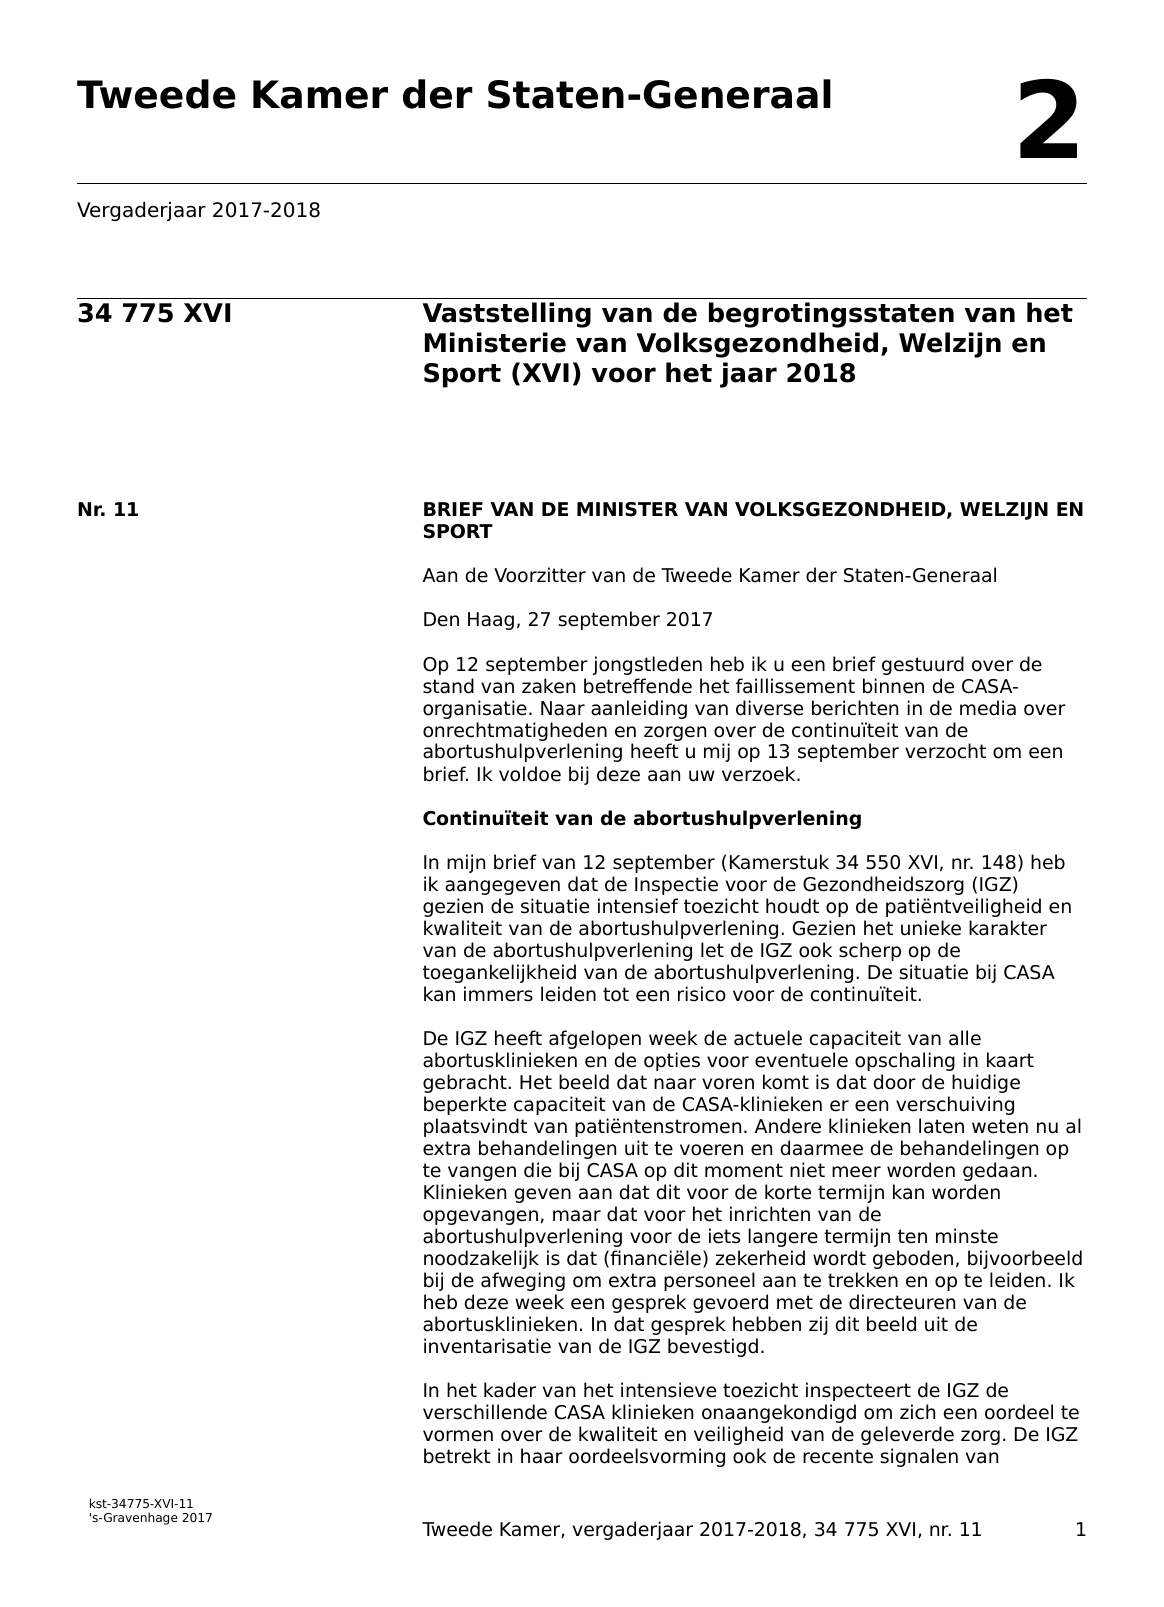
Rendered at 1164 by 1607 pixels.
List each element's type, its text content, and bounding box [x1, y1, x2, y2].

subtitle Nr. 11 BRIEF VAN DE MINISTER VAN VOLKSGEZONDHEID, WELZIJN EN SPORT [77, 499, 1087, 543]
table_cell Vergaderjaar 2017-2018 [77, 184, 1087, 298]
text Op 12 september jongstleden heb ik u een brief gestuurd over de stand van zaken betreffende het faillissement binnen de CASA-organisatie. Naar aanleiding van diverse berichten in de media over onrechtmatigheden en zorgen over de continuïteit van de abortushulpverlening heeft u mij op 13 september verzocht om een brief. Ik voldoe bij deze aan uw verzoek. [422, 653, 1087, 785]
text In het kader van het intensieve toezicht inspecteert de IGZ de verschillende CASA klinieken onaangekondigd om zich een oordeel te vormen over de kwaliteit en veiligheid van de geleverde zorg. De IGZ betrekt in haar oordeelsvorming ook de recente signalen van [422, 1380, 1087, 1468]
subtitle Continuïteit van de abortushulpverlening [422, 808, 1087, 829]
subtitle 34 775 XVI Vaststelling van de begrotingsstaten van het Ministerie van Volksgezondheid, Welzijn en Sport (XVI) voor het jaar 2018 [77, 299, 1087, 388]
table_header 2 [886, 59, 1087, 183]
text Den Haag, 27 september 2017 [422, 609, 1087, 631]
text 's-Gravenhage 2017 [88, 1511, 323, 1525]
text In mijn brief van 12 september (Kamerstuk 34 550 XVI, nr. 148) heb ik aangegeven dat de Inspectie voor de Gezondheidszorg (IGZ) gezien de situatie intensief toezicht houdt op de patiëntveiligheid en kwaliteit van de abortushulpverlening. Gezien het unieke karakter van de abortushulpverlening let de IGZ ook scherp op de toegankelijkheid van de abortushulpverlening. De situatie bij CASA kan immers leiden tot een risico voor de continuïteit. [422, 852, 1087, 1006]
text kst-34775-XVI-11 [88, 1497, 323, 1511]
text De IGZ heeft afgelopen week de actuele capaciteit van alle abortusklinieken en de opties voor eventuele opschaling in kaart gebracht. Het beeld dat naar voren komt is dat door de huidige beperkte capaciteit van de CASA-klinieken er een verschuiving plaatsvindt van patiëntenstromen. Andere klinieken laten weten nu al extra behandelingen uit te voeren en daarmee de behandelingen op te vangen die bij CASA op dit moment niet meer worden gedaan. Klinieken geven aan dat dit voor de korte termijn kan worden opgevangen, maar dat voor het inrichten van de abortushulpverlening voor de iets langere termijn ten minste noodzakelijk is dat (financiële) zekerheid wordt geboden, bijvoorbeeld bij de afweging om extra personeel aan te trekken en op te leiden. Ik heb deze week een gesprek gevoerd met de directeuren van de abortusklinieken. In dat gesprek hebben zij dit beeld uit de inventarisatie van de IGZ bevestigd. [422, 1028, 1087, 1357]
table_header Tweede Kamer der Staten-Generaal [77, 59, 886, 183]
text Aan de Voorzitter van de Tweede Kamer der Staten-Generaal [422, 565, 1087, 587]
